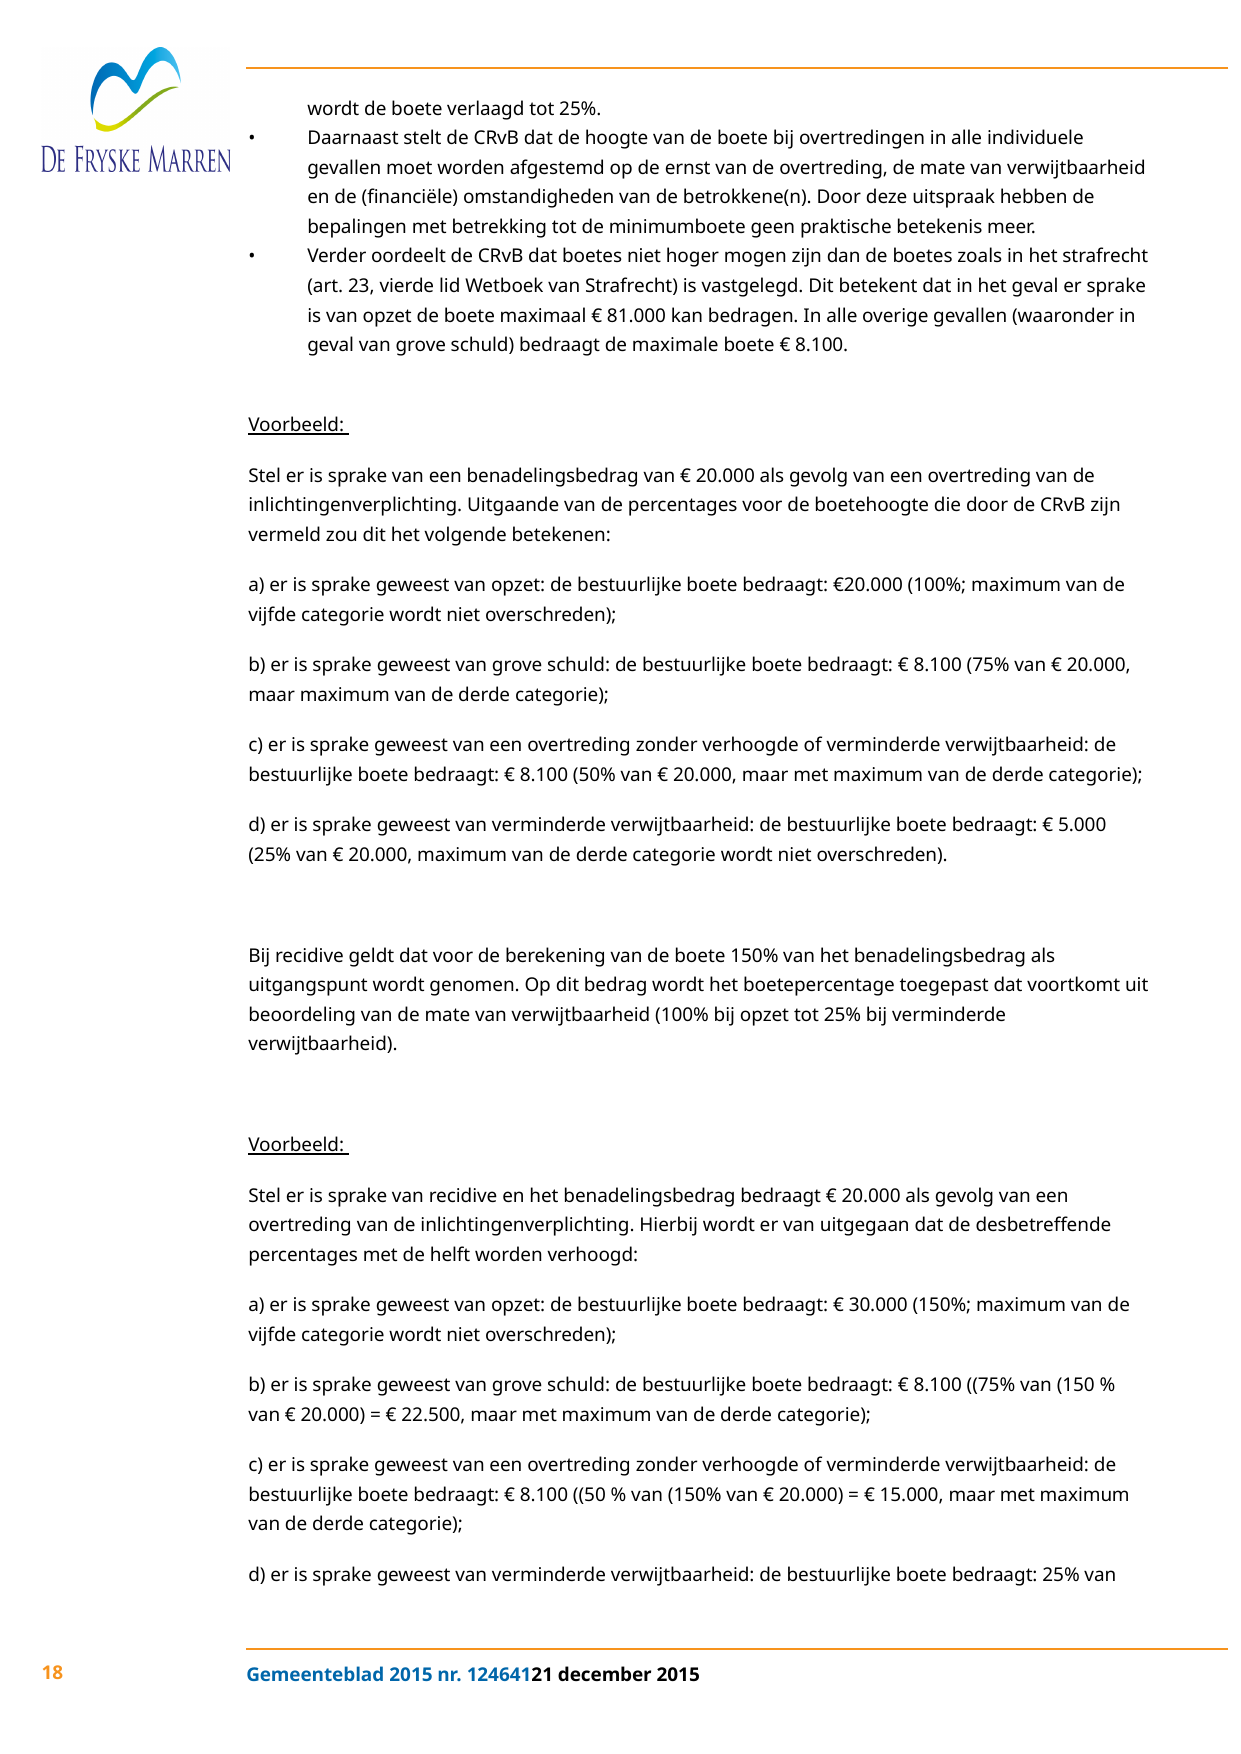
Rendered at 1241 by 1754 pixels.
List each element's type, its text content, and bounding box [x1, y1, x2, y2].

text c) er is sprake geweest van een overtreding zonder verhoogde of verminderde verwijtbaarheid: de bestuurlijke boete bedraagt: € 8.100 ((50 % van (150% van € 20.000) = € 15.000, maar met maximum van de derde categorie); [248, 1451, 1152, 1536]
text Voorbeeld: [248, 1131, 1152, 1157]
text b) er is sprake geweest van grove schuld: de bestuurlijke boete bedraagt: € 8.100 (75% van € 20.000, maar maximum van de derde categorie); [248, 651, 1152, 707]
text a) er is sprake geweest van opzet: de bestuurlijke boete bedraagt: € 30.000 (150%; maximum van de vijfde categorie wordt niet overschreden); [248, 1291, 1152, 1347]
picture [41, 47, 231, 172]
text b) er is sprake geweest van grove schuld: de bestuurlijke boete bedraagt: € 8.100 ((75% van (150 % van € 20.000) = € 22.500, maar met maximum van de derde categorie); [248, 1371, 1152, 1427]
text Stel er is sprake van recidive en het benadelingsbedrag bedraagt € 20.000 als gevolg van een overtreding van de inlichtingenverplichting. Hierbij wordt er van uitgegaan dat de desbetreffende percentages met de helft worden verhoogd: [248, 1182, 1152, 1267]
text d) er is sprake geweest van verminderde verwijtbaarheid: de bestuurlijke boete bedraagt: € 5.000 (25% van € 20.000, maximum van de derde categorie wordt niet overschreden). [248, 811, 1152, 867]
list wordt de boete verlaagd tot 25%. [248, 95, 1152, 121]
text Voorbeeld: [248, 411, 1152, 437]
text Stel er is sprake van een benadelingsbedrag van € 20.000 als gevolg van een overtreding van de inlichtingenverplichting. Uitgaande van de percentages voor de boetehoogte die door de CRvB zijn vermeld zou dit het volgende betekenen: [248, 462, 1152, 547]
text a) er is sprake geweest van opzet: de bestuurlijke boete bedraagt: €20.000 (100%; maximum van de vijfde categorie wordt niet overschreden); [248, 571, 1152, 627]
list Daarnaast stelt de CRvB dat de hoogte van de boete bij overtredingen in alle individuele gevallen moet worden afgestemd op de ernst van de overtreding, de mate van verwijtbaarheid en de (financiële) omstandigheden van de betrokkene(n). Door deze uitspraak hebben de bepalingen met betrekking tot de minimumboete geen praktische betekenis meer. [248, 124, 1152, 239]
text d) er is sprake geweest van verminderde verwijtbaarheid: de bestuurlijke boete bedraagt: 25% van [248, 1561, 1152, 1587]
text Bij recidive geldt dat voor de berekening van de boete 150% van het benadelingsbedrag als uitgangspunt wordt genomen. Op dit bedrag wordt het boetepercentage toegepast dat voortkomt uit beoordeling van de mate van verwijtbaarheid (100% bij opzet tot 25% bij verminderde verwijtbaarheid). [248, 942, 1152, 1056]
text c) er is sprake geweest van een overtreding zonder verhoogde of verminderde verwijtbaarheid: de bestuurlijke boete bedraagt: € 8.100 (50% van € 20.000, maar met maximum van de derde categorie); [248, 731, 1152, 787]
list Verder oordeelt de CRvB dat boetes niet hoger mogen zijn dan de boetes zoals in het strafrecht (art. 23, vierde lid Wetboek van Strafrecht) is vastgelegd. Dit betekent dat in het geval er sprake is van opzet de boete maximaal € 81.000 kan bedragen. In alle overige gevallen (waaronder in geval van grove schuld) bedraagt de maximale boete € 8.100. [248, 243, 1152, 357]
